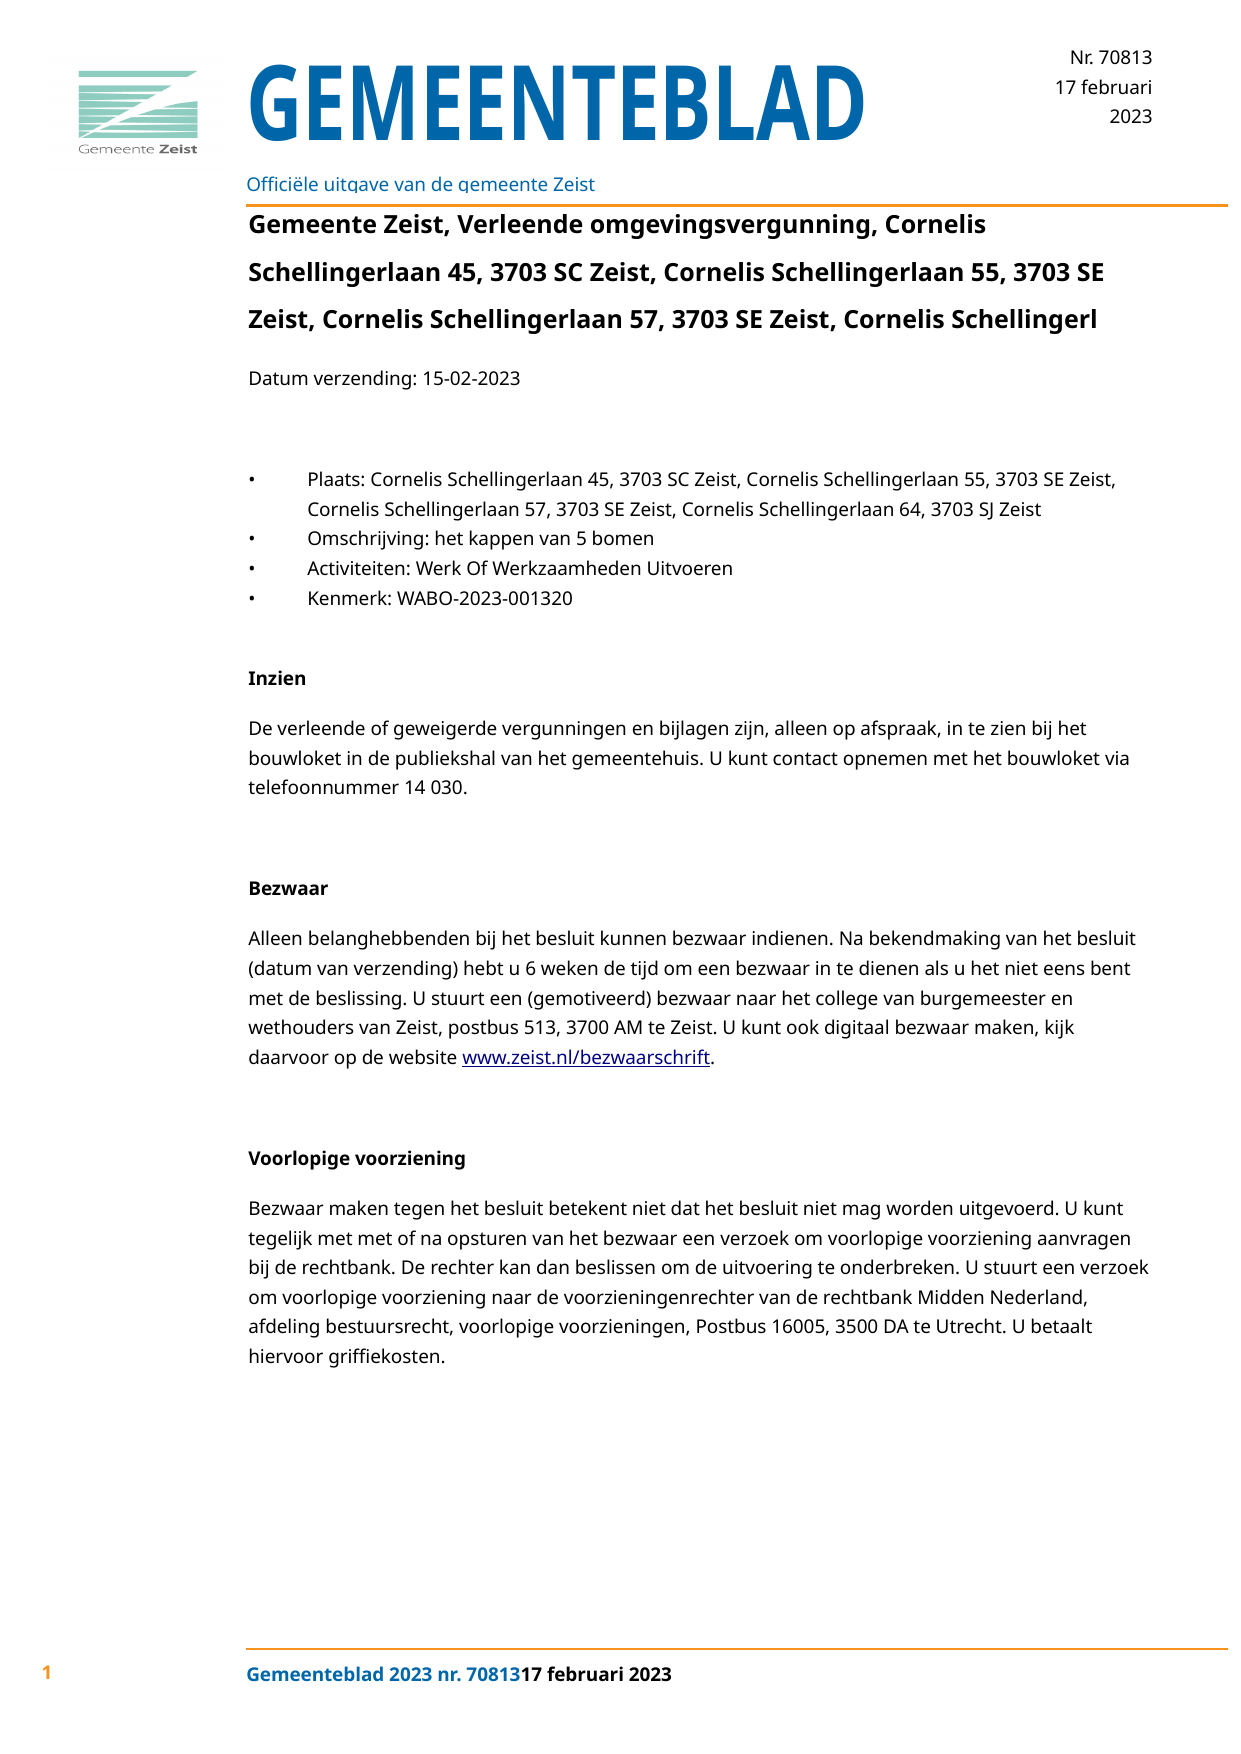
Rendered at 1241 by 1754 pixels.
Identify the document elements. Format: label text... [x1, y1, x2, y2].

list Kenmerk: WABO-2023-001320 [248, 585, 1152, 610]
text Gemeente Zeist, Verleende omgevingsvergunning, Cornelis Schellingerlaan 45, 3703 SC Zeist, Cornelis Schellingerlaan 55, 3703 SE Zeist, Cornelis Schellingerlaan 57, 3703 SE Zeist, Cornelis Schellingerl [248, 207, 1152, 336]
text Bezwaar [248, 875, 1152, 901]
list Omschrijving: het kappen van 5 bomen [248, 526, 1152, 551]
text Bezwaar maken tegen het besluit betekent niet dat het besluit niet mag worden uitgevoerd. U kunt tegelijk met met of na opsturen van het bezwaar een verzoek om voorlopige voorziening aanvragen bij de rechtbank. De rechter kan dan beslissen om de uitvoering te onderbreken. U stuurt een verzoek om voorlopige voorziening naar de voorzieningenrechter van de rechtbank Midden Nederland, afdeling bestuursrecht, voorlopige voorzieningen, Postbus 16005, 3500 DA te Utrecht. U betaalt hiervoor griffiekosten. [248, 1195, 1152, 1369]
list Activiteiten: Werk Of Werkzaamheden Uitvoeren [248, 555, 1152, 581]
text De verleende of geweigerde vergunningen en bijlagen zijn, alleen op afspraak, in te zien bij het bouwloket in de publiekshal van het gemeentehuis. U kunt contact opnemen met het bouwloket via telefoonnummer 14 030. [248, 715, 1152, 800]
text Voorlopige voorziening [248, 1145, 1152, 1170]
list Plaats: Cornelis Schellingerlaan 45, 3703 SC Zeist, Cornelis Schellingerlaan 55, 3703 SE Zeist, Cornelis Schellingerlaan 57, 3703 SE Zeist, Cornelis Schellingerlaan 64, 3703 SJ Zeist [248, 466, 1152, 522]
text Inzien [248, 665, 1152, 690]
text Datum verzending: 15-02-2023 [248, 366, 1152, 391]
picture [41, 47, 231, 172]
text Alleen belanghebbenden bij het besluit kunnen bezwaar indienen. Na bekendmaking van het besluit (datum van verzending) hebt u 6 weken de tijd om een bezwaar in te dienen als u het niet eens bent met de beslissing. U stuurt een (gemotiveerd) bezwaar naar het college van burgemeester en wethouders van Zeist, postbus 513, 3700 AM te Zeist. U kunt ook digitaal bezwaar maken, kijk daarvoor op de website www.zeist.nl/bezwaarschrift. [248, 926, 1152, 1069]
